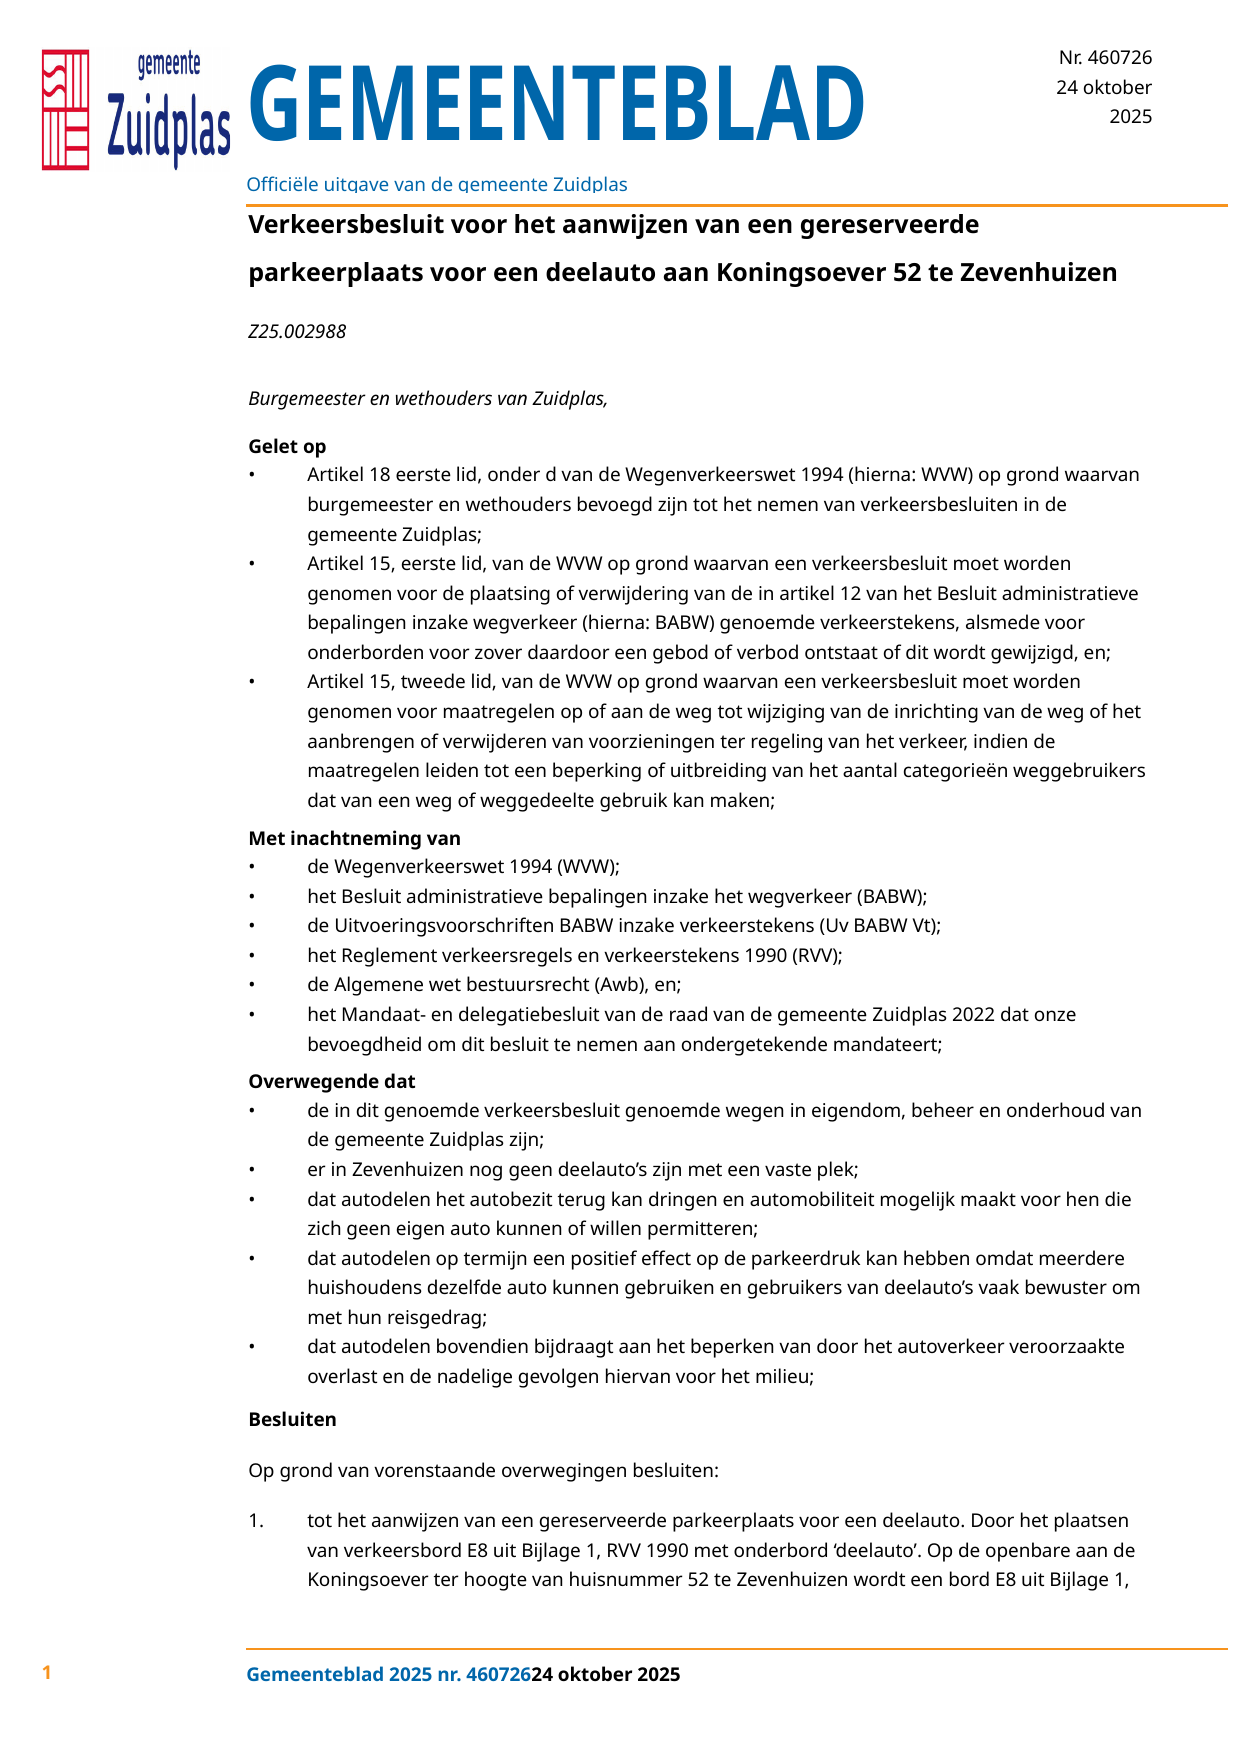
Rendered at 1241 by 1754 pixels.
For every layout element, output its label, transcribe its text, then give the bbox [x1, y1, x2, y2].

list de Wegenverkeerswet 1994 (WVW); [248, 853, 1152, 879]
text Burgemeester en wethouders van Zuidplas, [248, 386, 1152, 411]
picture [41, 47, 231, 172]
text Overwegende dat [248, 1069, 1152, 1094]
text Besluiten [248, 1406, 1152, 1432]
list dat autodelen bovendien bijdraagt aan het beperken van door het autoverkeer veroorzaakte overlast en de nadelige gevolgen hiervan voor het milieu; [248, 1334, 1152, 1389]
list het Reglement verkeersregels en verkeerstekens 1990 (RVV); [248, 942, 1152, 968]
list er in Zevenhuizen nog geen deelauto’s zijn met een vaste plek; [248, 1156, 1152, 1182]
text Gelet op [248, 433, 1152, 459]
list tot het aanwijzen van een gereserveerde parkeerplaats voor een deelauto. Door het plaatsen van verkeersbord E8 uit Bijlage 1, RVV 1990 met onderbord ‘deelauto’. Op de openbare aan de Koningsoever ter hoogte van huisnummer 52 te Zevenhuizen wordt een bord E8 uit Bijlage 1, [248, 1507, 1152, 1592]
text Met inachtneming van [248, 825, 1152, 851]
list het Mandaat- en delegatiebesluit van de raad van de gemeente Zuidplas 2022 dat onze bevoegdheid om dit besluit te nemen aan ondergetekende mandateert; [248, 1001, 1152, 1056]
list Artikel 15, eerste lid, van de WVW op grond waarvan een verkeersbesluit moet worden genomen voor de plaatsing of verwijdering van de in artikel 12 van het Besluit administratieve bepalingen inzake wegverkeer (hierna: BABW) genoemde verkeerstekens, alsmede voor onderborden voor zover daardoor een gebod of verbod ontstaat of dit wordt gewijzigd, en; [248, 550, 1152, 665]
list de Uitvoeringsvoorschriften BABW inzake verkeerstekens (Uv BABW Vt); [248, 912, 1152, 938]
list dat autodelen het autobezit terug kan dringen en automobiliteit mogelijk maakt voor hen die zich geen eigen auto kunnen of willen permitteren; [248, 1186, 1152, 1241]
text Op grond van vorenstaande overwegingen besluiten: [248, 1457, 1152, 1483]
list Artikel 18 eerste lid, onder d van de Wegenverkeerswet 1994 (hierna: WVW) op grond waarvan burgemeester en wethouders bevoegd zijn tot het nemen van verkeersbesluiten in de gemeente Zuidplas; [248, 462, 1152, 546]
list dat autodelen op termijn een positief effect op de parkeerdruk kan hebben omdat meerdere huishoudens dezelfde auto kunnen gebruiken en gebruikers van deelauto’s vaak bewuster om met hun reisgedrag; [248, 1245, 1152, 1330]
text Z25.002988 [248, 318, 1152, 344]
text Verkeersbesluit voor het aanwijzen van een gereserveerde parkeerplaats voor een deelauto aan Koningsoever 52 te Zevenhuizen [248, 207, 1152, 288]
list het Besluit administratieve bepalingen inzake het wegverkeer (BABW); [248, 883, 1152, 908]
list Artikel 15, tweede lid, van de WVW op grond waarvan een verkeersbesluit moet worden genomen voor maatregelen op of aan de weg tot wijziging van de inrichting van de weg of het aanbrengen of verwijderen van voorzieningen ter regeling van het verkeer, indien de maatregelen leiden tot een beperking of uitbreiding van het aantal categorieën weggebruikers dat van een weg of weggedeelte gebruik kan maken; [248, 669, 1152, 813]
list de in dit genoemde verkeersbesluit genoemde wegen in eigendom, beheer en onderhoud van de gemeente Zuidplas zijn; [248, 1097, 1152, 1152]
list de Algemene wet bestuursrecht (Awb), en; [248, 972, 1152, 997]
